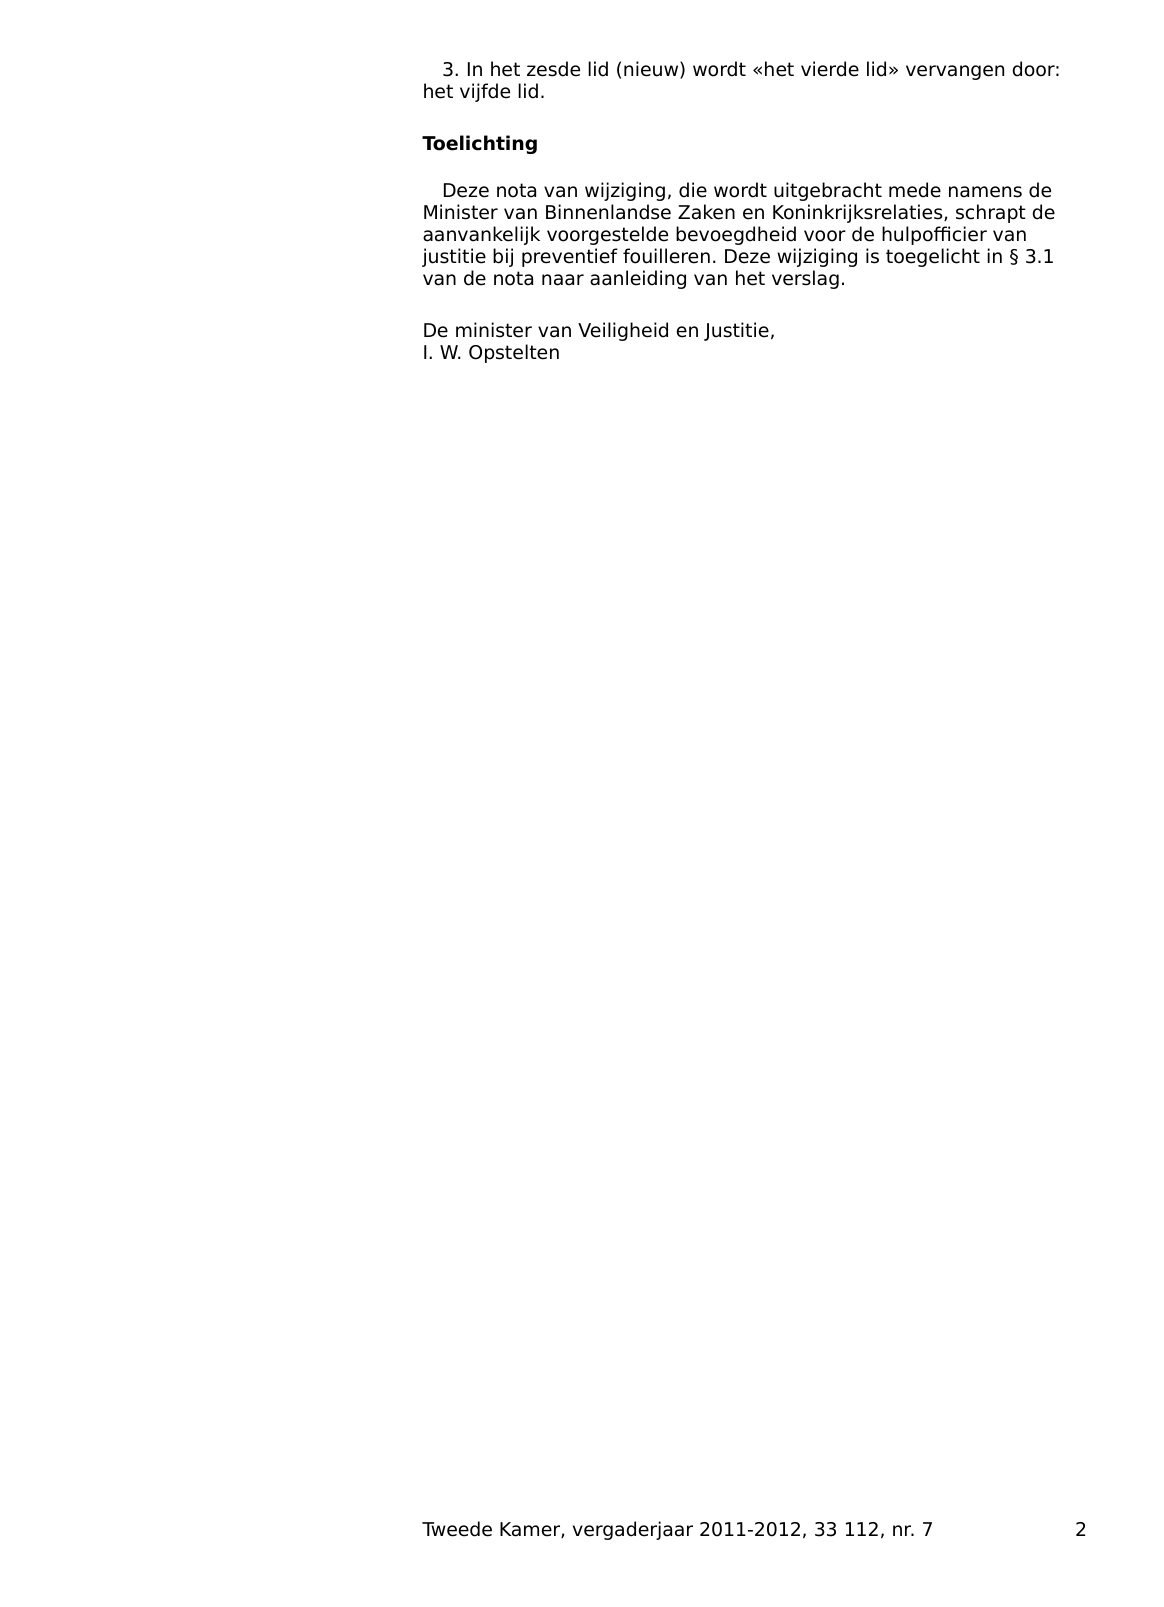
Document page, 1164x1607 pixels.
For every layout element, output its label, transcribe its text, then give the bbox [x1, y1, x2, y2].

text 3. In het zesde lid (nieuw) wordt «het vierde lid» vervangen door: het vijfde lid. [422, 59, 1087, 103]
text Deze nota van wijziging, die wordt uitgebracht mede namens de Minister van Binnenlandse Zaken en Koninkrijksrelaties, schrapt de aanvankelijk voorgestelde bevoegdheid voor de hulpofficier van justitie bij preventief fouilleren. Deze wijziging is toegelicht in § 3.1 van de nota naar aanleiding van het verslag. [422, 180, 1087, 290]
text De minister van Veiligheid en Justitie, I. W. Opstelten [422, 320, 1087, 364]
subtitle Toelichting [422, 133, 1087, 155]
